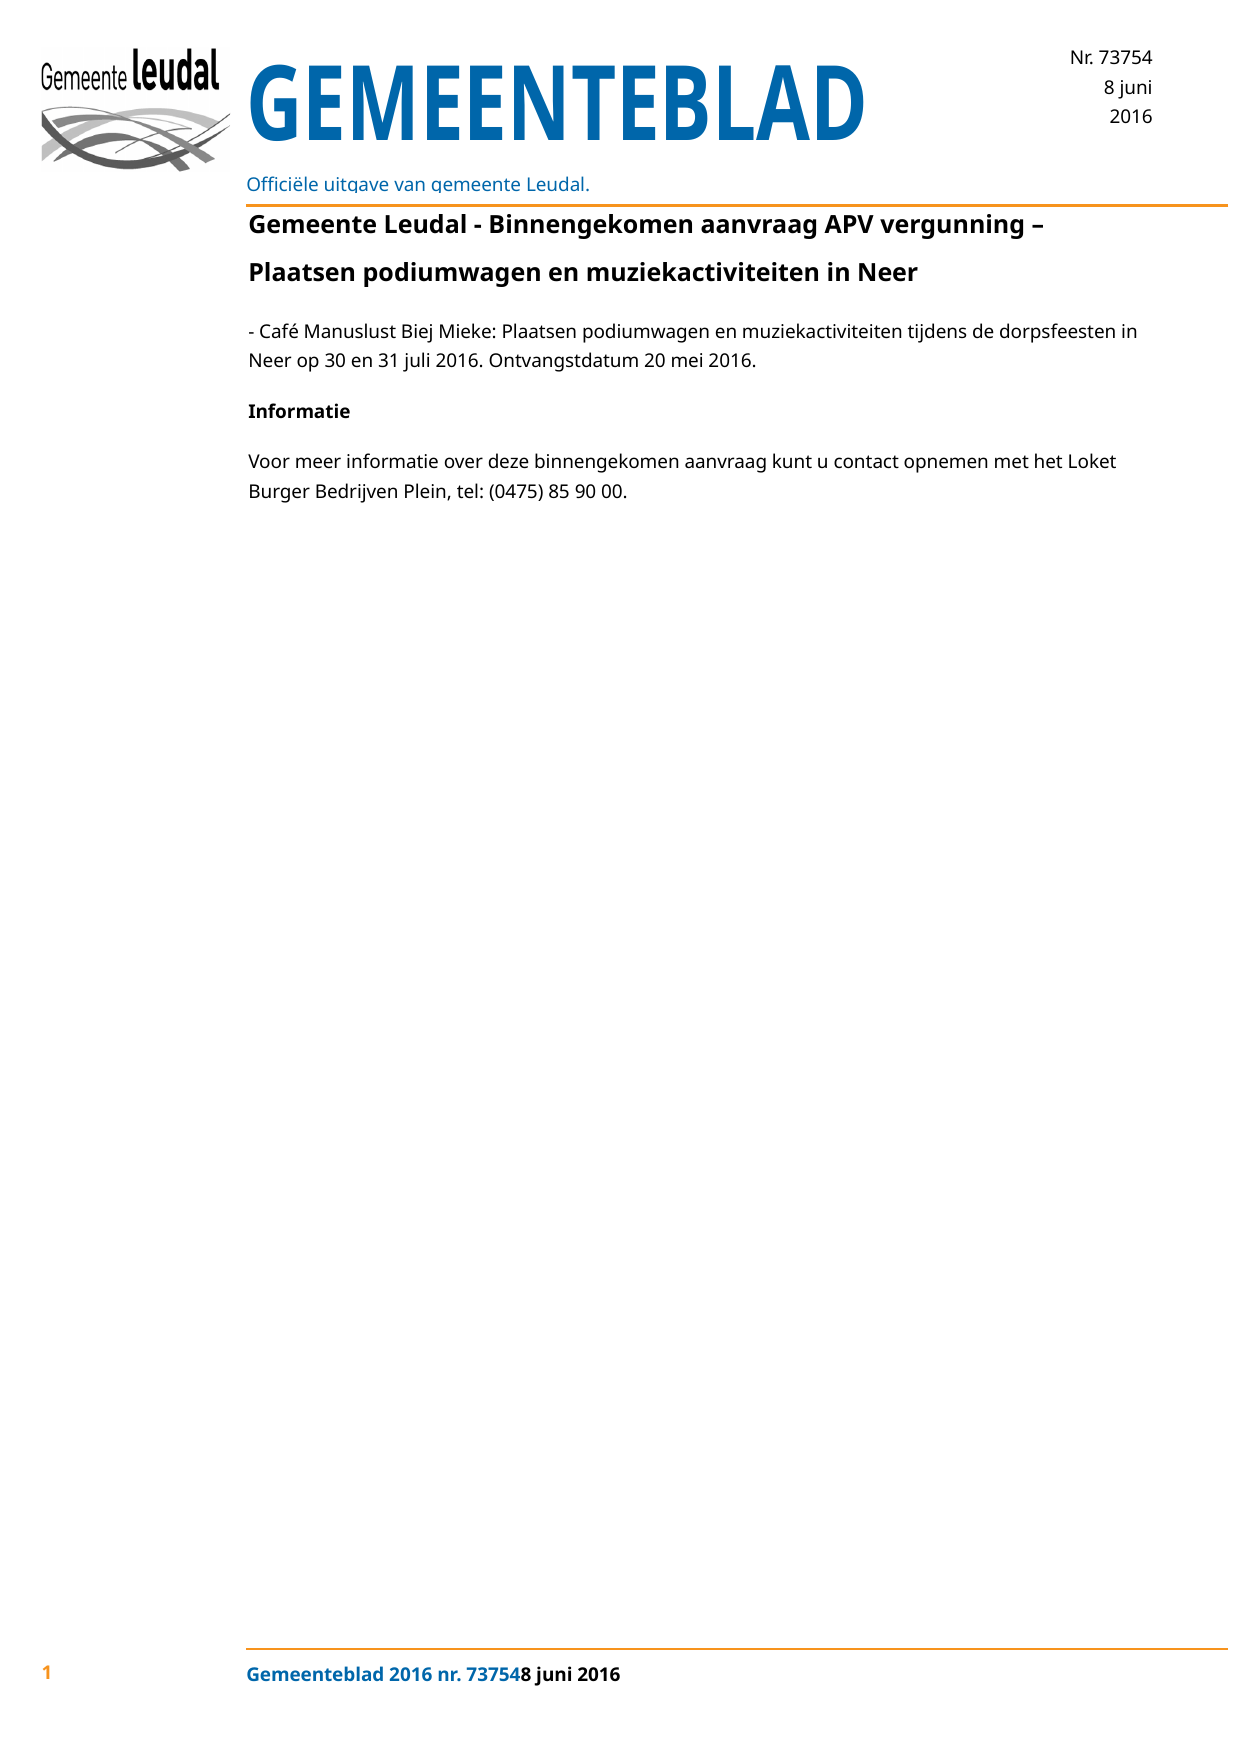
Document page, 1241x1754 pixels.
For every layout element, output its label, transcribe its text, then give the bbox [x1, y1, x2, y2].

text - Café Manuslust Biej Mieke: Plaatsen podiumwagen en muziekactiviteiten tijdens de dorpsfeesten in Neer op 30 en 31 juli 2016. Ontvangstdatum 20 mei 2016. [248, 318, 1152, 373]
text Voor meer informatie over deze binnengekomen aanvraag kunt u contact opnemen met het Loket Burger Bedrijven Plein, tel: (0475) 85 90 00. [248, 448, 1152, 504]
text Gemeente Leudal - Binnengekomen aanvraag APV vergunning – Plaatsen podiumwagen en muziekactiviteiten in Neer [248, 207, 1152, 288]
picture [41, 47, 231, 172]
text Informatie [248, 398, 1152, 424]
